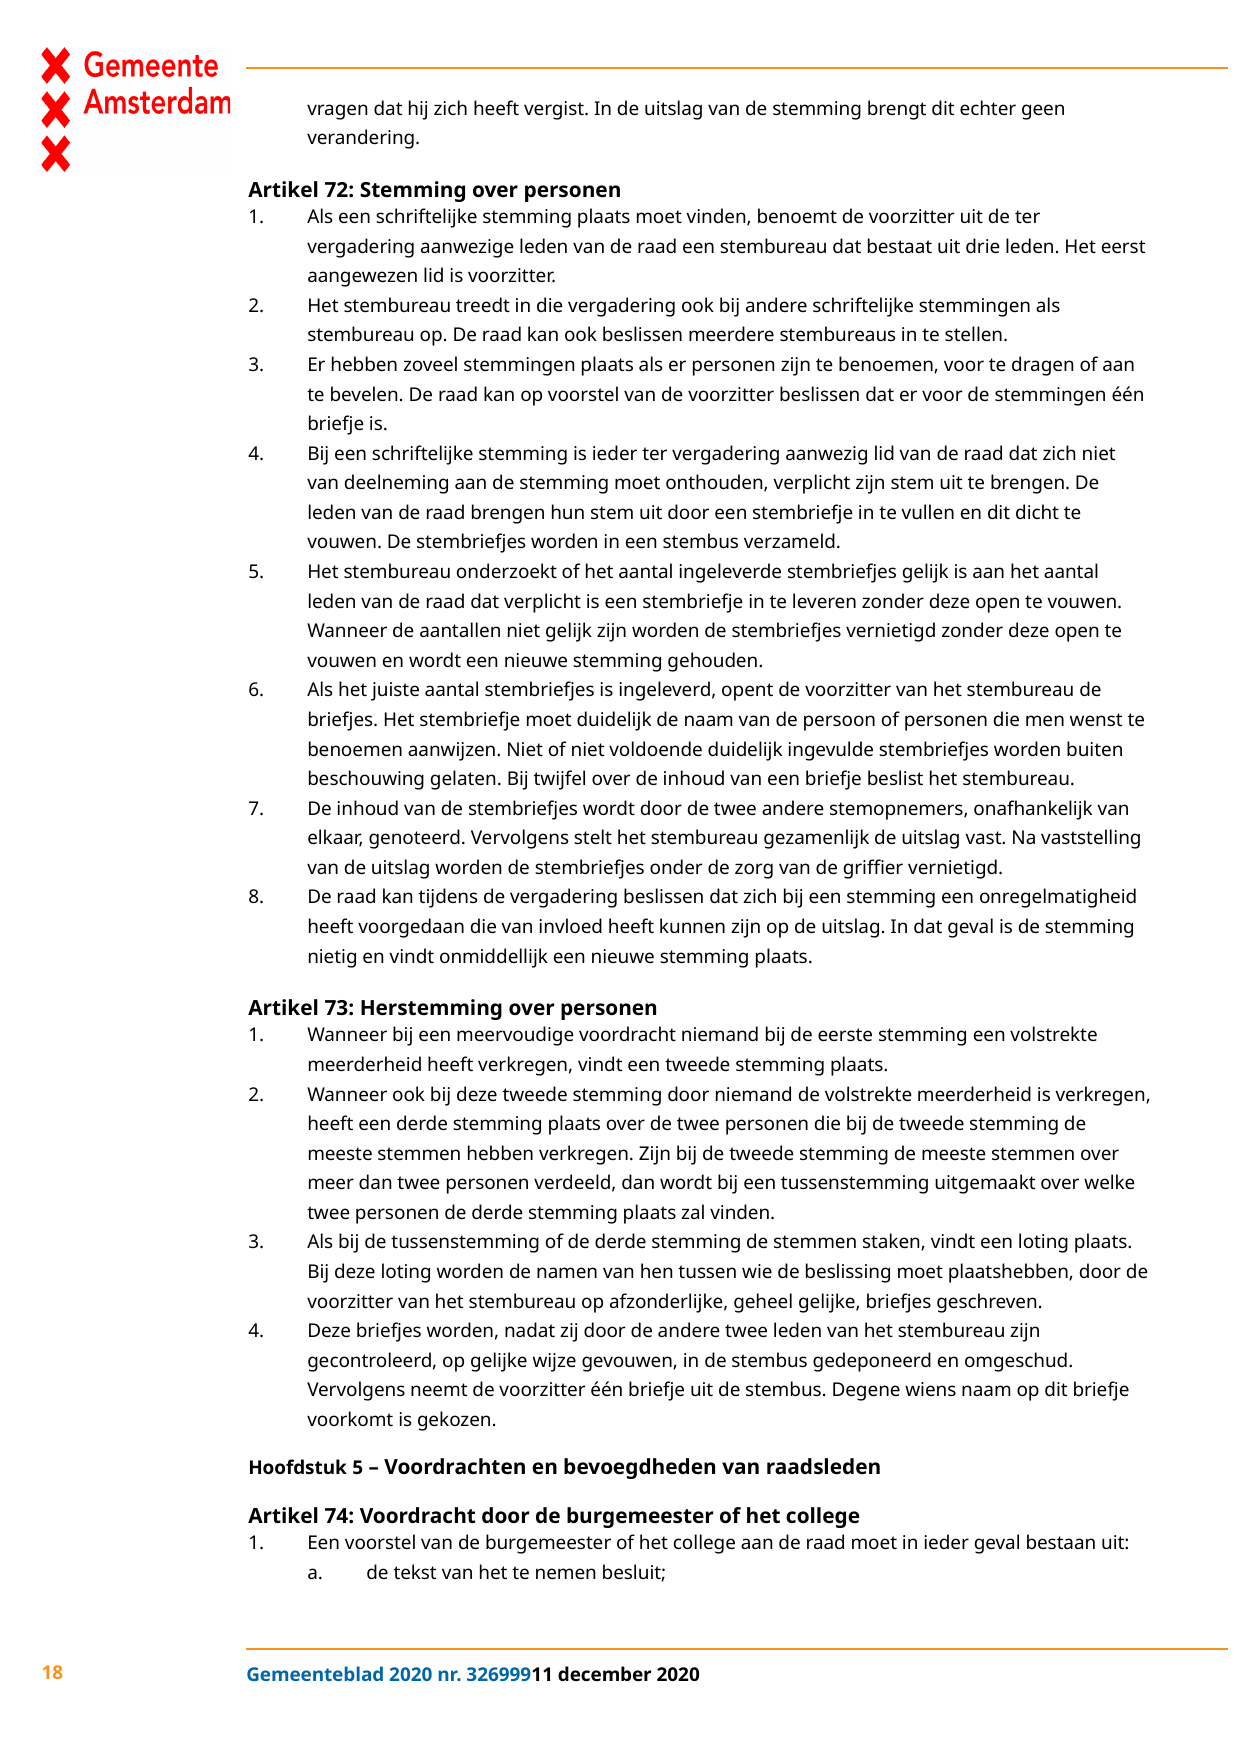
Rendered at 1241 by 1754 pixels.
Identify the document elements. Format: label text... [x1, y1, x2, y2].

text Artikel 73: Herstemming over personen [248, 993, 1152, 1022]
list vragen dat hij zich heeft vergist. In de uitslag van de stemming brengt dit echter geen verandering. [248, 95, 1152, 150]
picture [41, 47, 231, 172]
list de tekst van het te nemen besluit; [307, 1559, 1152, 1585]
list De raad kan tijdens de vergadering beslissen dat zich bij een stemming een onregelmatigheid heeft voorgedaan die van invloed heeft kunnen zijn op de uitslag. In dat geval is de stemming nietig en vindt onmiddellijk een nieuwe stemming plaats. [248, 884, 1152, 968]
list Het stembureau onderzoekt of het aantal ingeleverde stembriefjes gelijk is aan het aantal leden van de raad dat verplicht is een stembriefje in te leveren zonder deze open te vouwen. Wanneer de aantallen niet gelijk zijn worden de stembriefjes vernietigd zonder deze open te vouwen en wordt een nieuwe stemming gehouden. [248, 558, 1152, 673]
list Een voorstel van de burgemeester of het college aan de raad moet in ieder geval bestaan uit: [248, 1529, 1152, 1555]
list Deze briefjes worden, nadat zij door de andere twee leden van het stembureau zijn gecontroleerd, op gelijke wijze gevouwen, in de stembus gedeponeerd en omgeschud. Vervolgens neemt de voorzitter één briefje uit de stembus. Degene wiens naam op dit briefje voorkomt is gekozen. [248, 1317, 1152, 1432]
list Als een schriftelijke stemming plaats moet vinden, benoemt de voorzitter uit de ter vergadering aanwezige leden van de raad een stembureau dat bestaat uit drie leden. Het eerst aangewezen lid is voorzitter. [248, 203, 1152, 288]
text Artikel 72: Stemming over personen [248, 175, 1152, 203]
text Artikel 74: Voordracht door de burgemeester of het college [248, 1501, 1152, 1529]
list Als het juiste aantal stembriefjes is ingeleverd, opent de voorzitter van het stembureau de briefjes. Het stembriefje moet duidelijk de naam van de persoon of personen die men wenst te benoemen aanwijzen. Niet of niet voldoende duidelijk ingevulde stembriefjes worden buiten beschouwing gelaten. Bij twijfel over de inhoud van een briefje beslist het stembureau. [248, 677, 1152, 791]
list Het stembureau treedt in die vergadering ook bij andere schriftelijke stemmingen als stembureau op. De raad kan ook beslissen meerdere stembureaus in te stellen. [248, 292, 1152, 347]
text Hoofdstuk 5 – Voordrachten en bevoegdheden van raadsleden [248, 1452, 1152, 1480]
list De inhoud van de stembriefjes wordt door de twee andere stemopnemers, onafhankelijk van elkaar, genoteerd. Vervolgens stelt het stembureau gezamenlijk de uitslag vast. Na vaststelling van de uitslag worden de stembriefjes onder de zorg van de griffier vernietigd. [248, 795, 1152, 880]
list Wanneer bij een meervoudige voordracht niemand bij de eerste stemming een volstrekte meerderheid heeft verkregen, vindt een tweede stemming plaats. [248, 1022, 1152, 1077]
list Wanneer ook bij deze tweede stemming door niemand de volstrekte meerderheid is verkregen, heeft een derde stemming plaats over de twee personen die bij de tweede stemming de meeste stemmen hebben verkregen. Zijn bij de tweede stemming de meeste stemmen over meer dan twee personen verdeeld, dan wordt bij een tussenstemming uitgemaakt over welke twee personen de derde stemming plaats zal vinden. [248, 1081, 1152, 1225]
list Er hebben zoveel stemmingen plaats als er personen zijn te benoemen, voor te dragen of aan te bevelen. De raad kan op voorstel van de voorzitter beslissen dat er voor de stemmingen één briefje is. [248, 351, 1152, 436]
list Als bij de tussenstemming of de derde stemming de stemmen staken, vindt een loting plaats. Bij deze loting worden de namen van hen tussen wie de beslissing moet plaatshebben, door de voorzitter van het stembureau op afzonderlijke, geheel gelijke, briefjes geschreven. [248, 1229, 1152, 1314]
list Bij een schriftelijke stemming is ieder ter vergadering aanwezig lid van de raad dat zich niet van deelneming aan de stemming moet onthouden, verplicht zijn stem uit te brengen. De leden van de raad brengen hun stem uit door een stembriefje in te vullen en dit dicht te vouwen. De stembriefjes worden in een stembus verzameld. [248, 440, 1152, 554]
